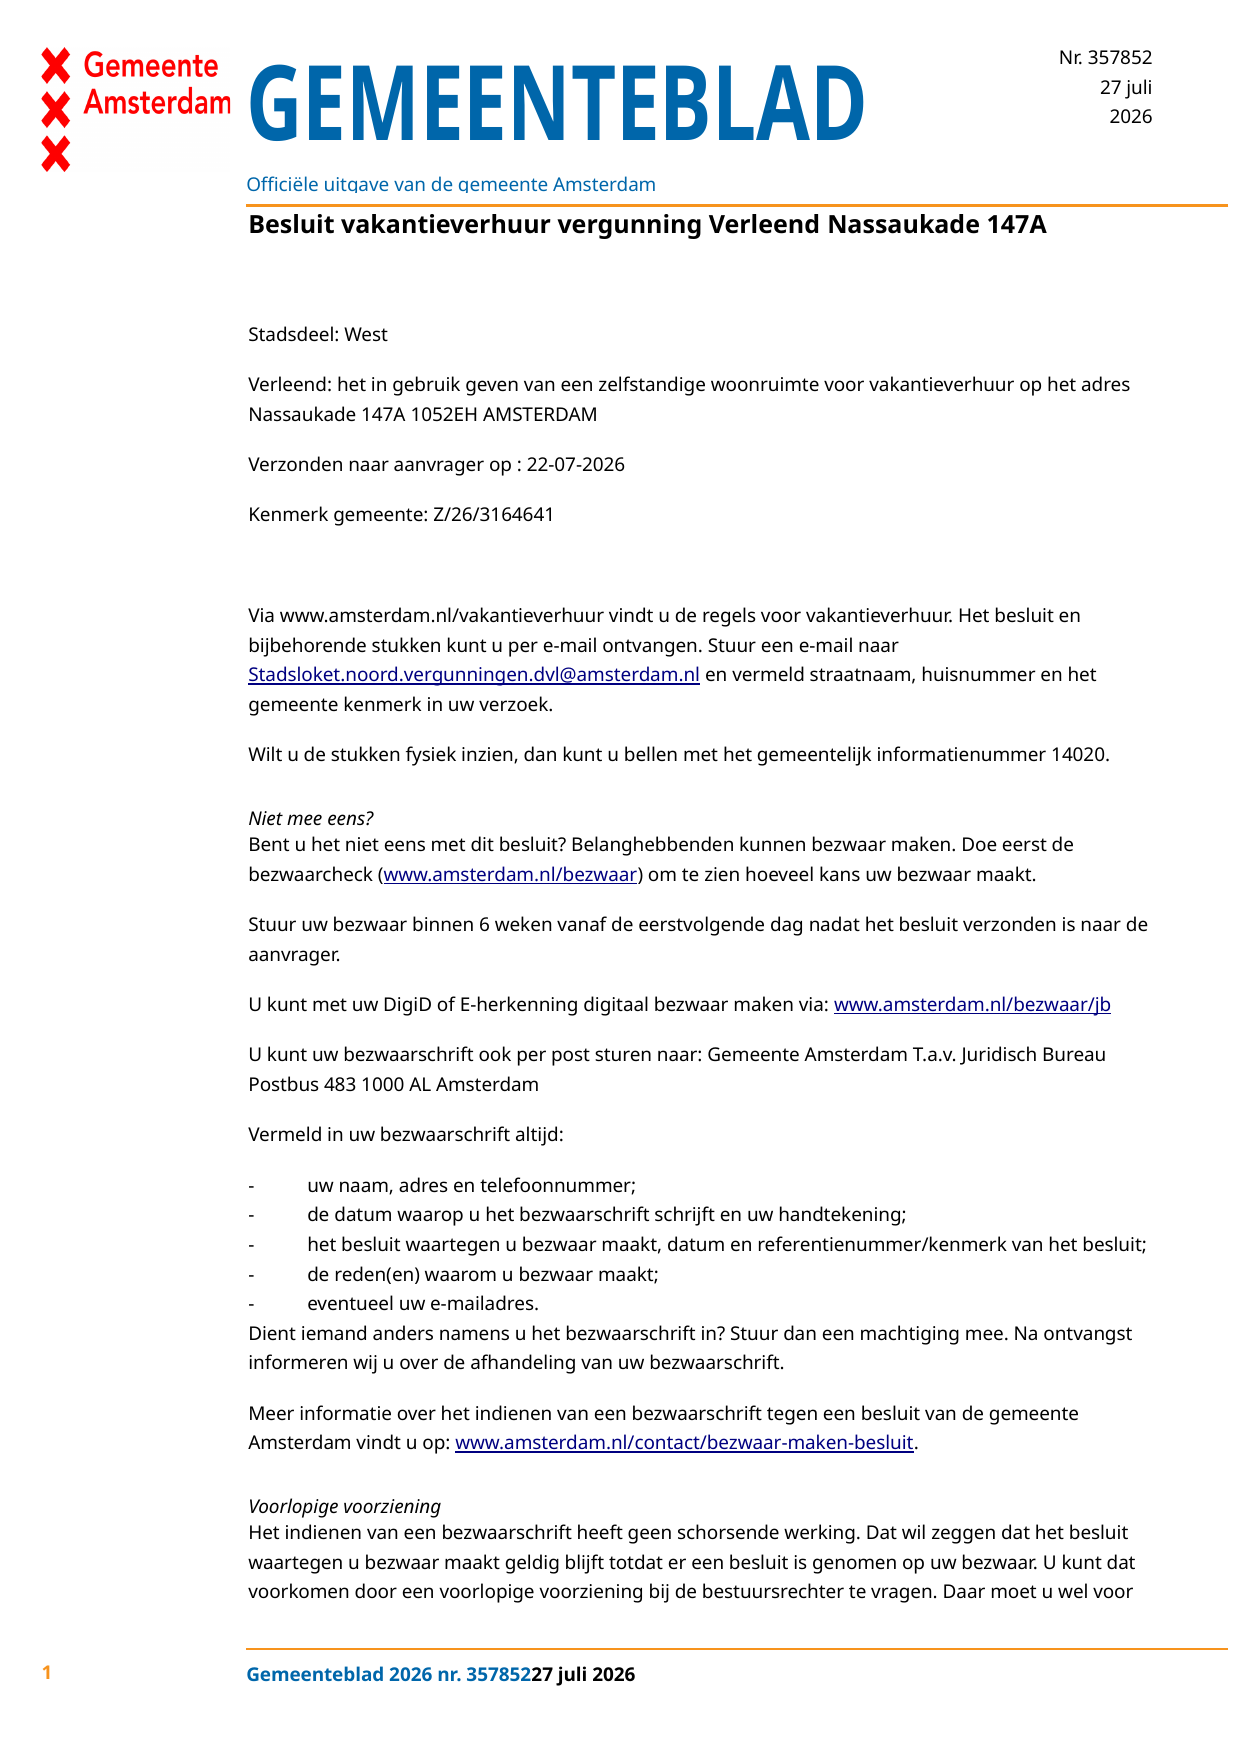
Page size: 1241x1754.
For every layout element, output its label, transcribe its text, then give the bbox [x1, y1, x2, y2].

list de reden(en) waarom u bezwaar maakt; [248, 1261, 1152, 1287]
text Stuur uw bezwaar binnen 6 weken vanaf de eerstvolgende dag nadat het besluit verzonden is naar de aanvrager. [248, 911, 1152, 967]
text Verleend: het in gebruik geven van een zelfstandige woonruimte voor vakantieverhuur op het adres Nassaukade 147A 1052EH AMSTERDAM [248, 371, 1152, 426]
list het besluit waartegen u bezwaar maakt, datum en referentienummer/kenmerk van het besluit; [248, 1231, 1152, 1257]
text Het indienen van een bezwaarschrift heeft geen schorsende werking. Dat wil zeggen dat het besluit waartegen u bezwaar maakt geldig blijft totdat er een besluit is genomen op uw bezwaar. U kunt dat voorkomen door een voorlopige voorziening bij de bestuursrechter te vragen. Daar moet u wel voor [248, 1519, 1152, 1604]
text Verzonden naar aanvrager op : 22-07-2026 [248, 451, 1152, 477]
text Vermeld in uw bezwaarschrift altijd: [248, 1122, 1152, 1147]
text Niet mee eens? [248, 806, 1152, 831]
text Besluit vakantieverhuur vergunning Verleend Nassaukade 147A [248, 207, 1152, 241]
text Wilt u de stukken fysiek inzien, dan kunt u bellen met het gemeentelijk informatienummer 14020. [248, 742, 1152, 767]
text U kunt met uw DigiD of E-herkenning digitaal bezwaar maken via: www.amsterdam.nl/bezwaar/jb [248, 991, 1152, 1017]
text Dient iemand anders namens u het bezwaarschrift in? Stuur dan een machtiging mee. Na ontvangst informeren wij u over de afhandeling van uw bezwaarschrift. [248, 1320, 1152, 1375]
list eventueel uw e-mailadres. [248, 1290, 1152, 1316]
picture [41, 47, 231, 172]
list de datum waarop u het bezwaarschrift schrijft en uw handtekening; [248, 1202, 1152, 1227]
text Voorlopige voorziening [248, 1493, 1152, 1519]
list uw naam, adres en telefoonnummer; [248, 1172, 1152, 1198]
text Via www.amsterdam.nl/vakantieverhuur vindt u de regels voor vakantieverhuur. Het besluit en bijbehorende stukken kunt u per e-mail ontvangen. Stuur een e-mail naar Stadsloket.noord.vergunningen.dvl@amsterdam.nl en vermeld straatnaam, huisnummer en het gemeente kenmerk in uw verzoek. [248, 602, 1152, 717]
text U kunt uw bezwaarschrift ook per post sturen naar: Gemeente Amsterdam T.a.v. Juridisch Bureau Postbus 483 1000 AL Amsterdam [248, 1042, 1152, 1097]
text Kenmerk gemeente: Z/26/3164641 [248, 502, 1152, 527]
text Stadsdeel: West [248, 321, 1152, 346]
text Bent u het niet eens met dit besluit? Belanghebbenden kunnen bezwaar maken. Doe eerst de bezwaarcheck (www.amsterdam.nl/bezwaar) om te zien hoeveel kans uw bezwaar maakt. [248, 831, 1152, 887]
text Meer informatie over het indienen van een bezwaarschrift tegen een besluit van de gemeente Amsterdam vindt u op: www.amsterdam.nl/contact/bezwaar-maken-besluit. [248, 1400, 1152, 1455]
